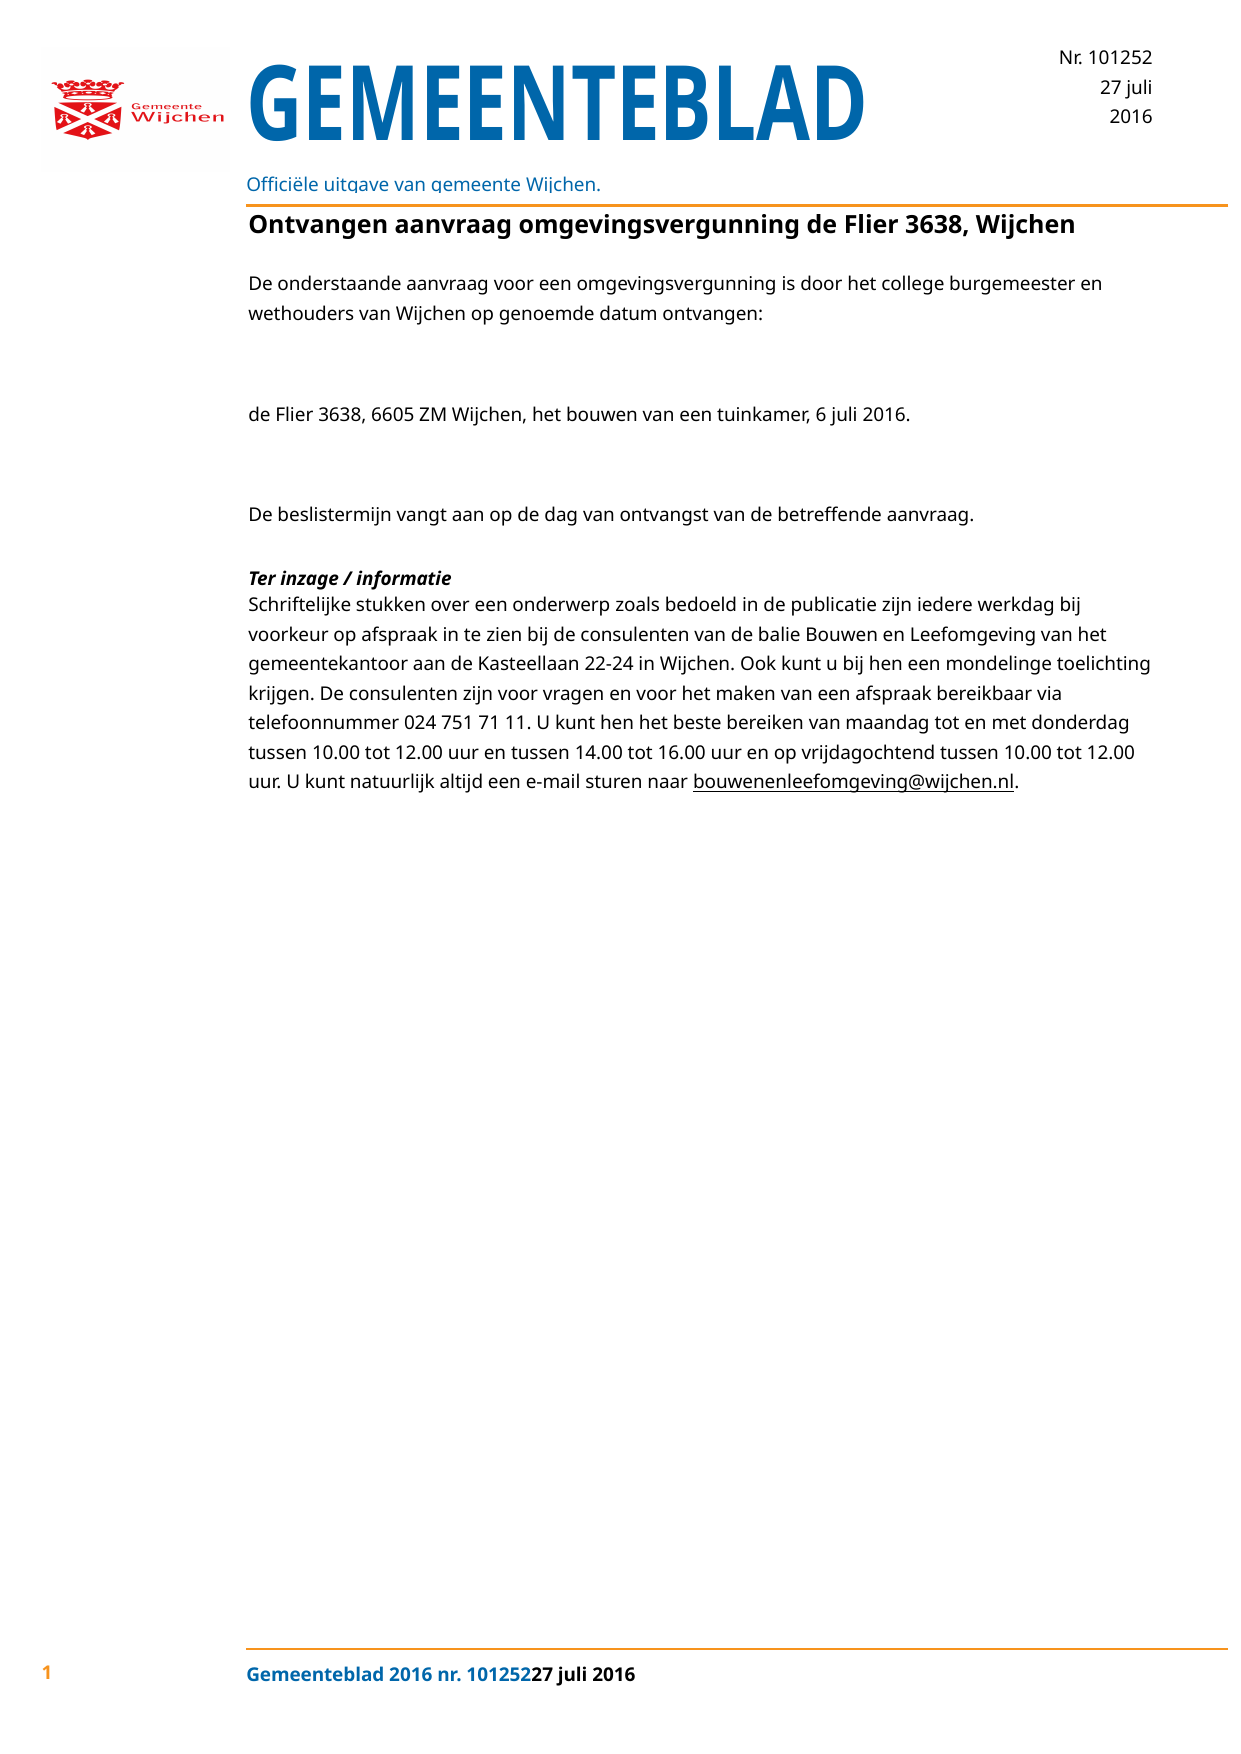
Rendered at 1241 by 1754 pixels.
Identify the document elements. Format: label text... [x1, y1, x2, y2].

text Ontvangen aanvraag omgevingsvergunning de Flier 3638, Wijchen [248, 207, 1152, 241]
text Ter inzage / informatie [248, 566, 1152, 591]
text de Flier 3638, 6605 ZM Wijchen, het bouwen van een tuinkamer, 6 juli 2016. [248, 401, 1152, 426]
text De beslistermijn vangt aan op de dag van ontvangst van de betreffende aanvraag. [248, 502, 1152, 527]
text Schriftelijke stukken over een onderwerp zoals bedoeld in de publicatie zijn iedere werkdag bij voorkeur op afspraak in te zien bij de consulenten van de balie Bouwen en Leefomgeving van het gemeentekantoor aan de Kasteellaan 22-24 in Wijchen. Ook kunt u bij hen een mondelinge toelichting krijgen. De consulenten zijn voor vragen en voor het maken van een afspraak bereikbaar via telefoonnummer 024 751 71 11. U kunt hen het beste bereiken van maandag tot en met donderdag tussen 10.00 tot 12.00 uur en tussen 14.00 tot 16.00 uur en op vrijdagochtend tussen 10.00 tot 12.00 uur. U kunt natuurlijk altijd een e-mail sturen naar bouwenenleefomgeving@wijchen.nl. [248, 591, 1152, 794]
text De onderstaande aanvraag voor een omgevingsvergunning is door het college burgemeester en wethouders van Wijchen op genoemde datum ontvangen: [248, 270, 1152, 326]
picture [41, 47, 231, 172]
